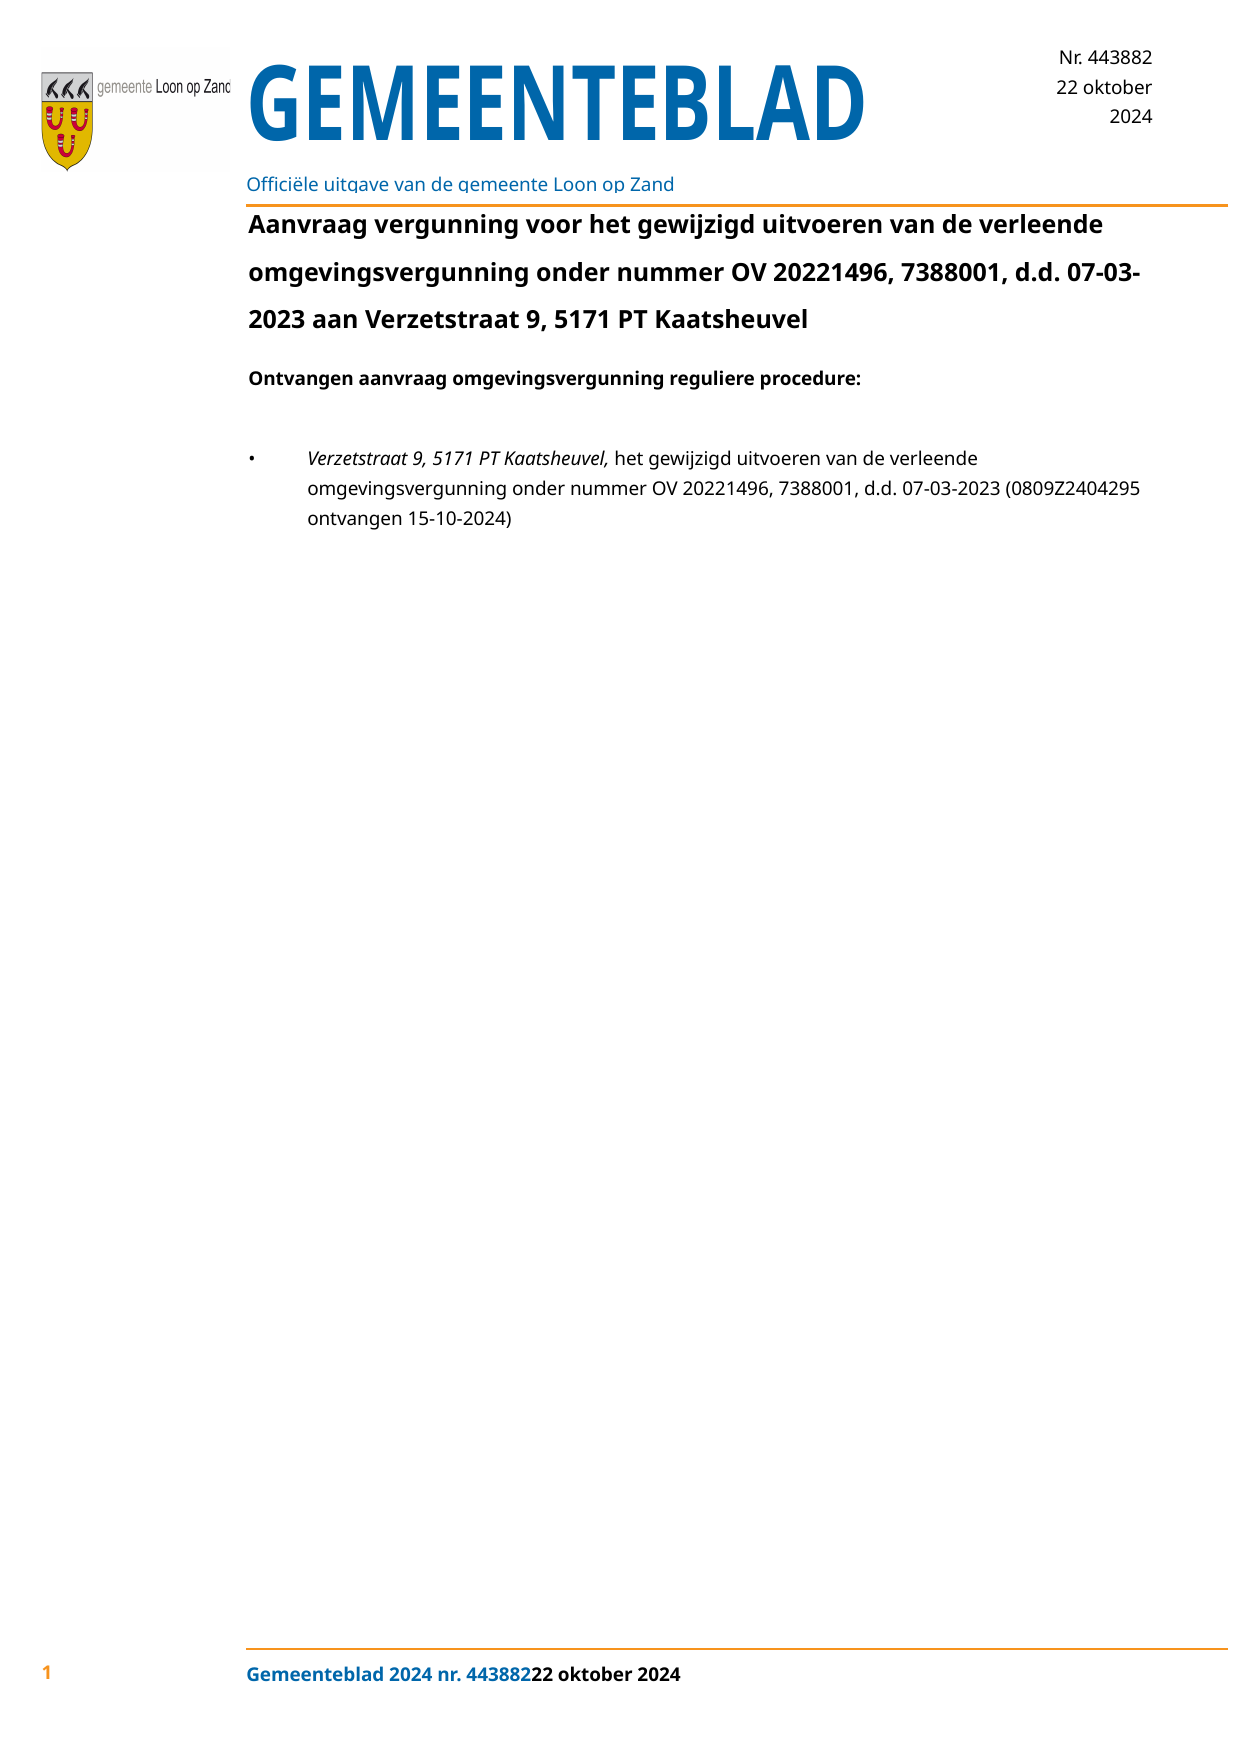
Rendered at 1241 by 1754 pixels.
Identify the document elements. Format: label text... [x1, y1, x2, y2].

list Verzetstraat 9, 5171 PT Kaatsheuvel, het gewijzigd uitvoeren van de verleende omgevingsvergunning onder nummer OV 20221496, 7388001, d.d. 07-03-2023 (0809Z2404295 ontvangen 15-10-2024) [248, 446, 1152, 530]
text Aanvraag vergunning voor het gewijzigd uitvoeren van de verleende omgevingsvergunning onder nummer OV 20221496, 7388001, d.d. 07-03-2023 aan Verzetstraat 9, 5171 PT Kaatsheuvel [248, 207, 1152, 336]
text Ontvangen aanvraag omgevingsvergunning reguliere procedure: [248, 366, 1152, 391]
picture [41, 47, 231, 172]
